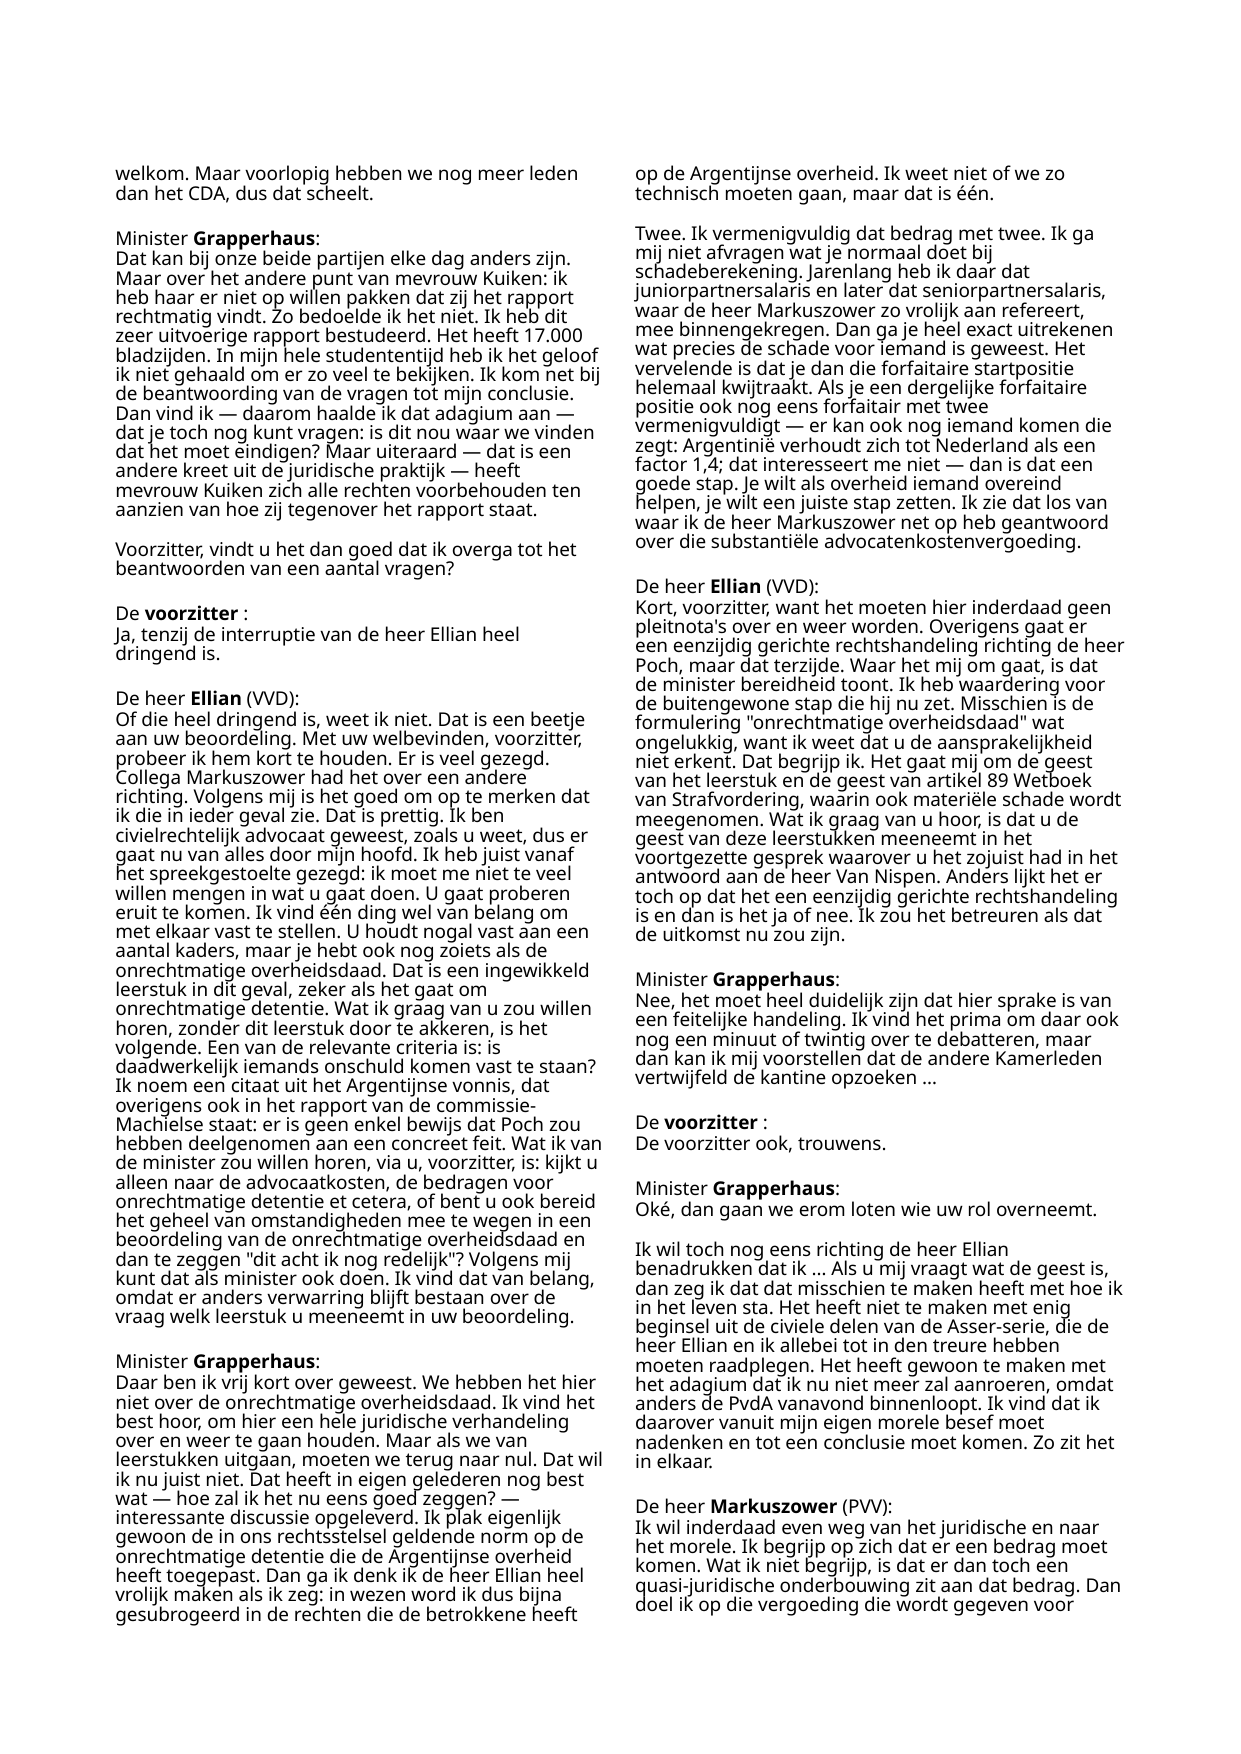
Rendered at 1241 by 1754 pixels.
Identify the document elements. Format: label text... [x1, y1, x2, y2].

text De voorzitter ook, trouwens. [635, 1135, 1125, 1154]
text Oké, dan gaan we erom loten wie uw rol overneemt. [635, 1201, 1125, 1220]
text Minister Grapperhaus: [635, 966, 1125, 992]
text De voorzitter : [635, 1109, 1125, 1135]
text De voorzitter : [115, 600, 605, 626]
text De heer Markuszower (PVV): [635, 1493, 1125, 1519]
text op de Argentijnse overheid. Ik weet niet of we zo technisch moeten gaan, maar dat is één. [635, 165, 1125, 204]
text Of die heel dringend is, weet ik niet. Dat is een beetje aan uw beoordeling. Met uw welbevinden, voorzitter, probeer ik hem kort te houden. Er is veel gezegd. Collega Markuszower had het over een andere richting. Volgens mij is het goed om op te merken dat ik die in ieder geval zie. Dat is prettig. Ik ben civielrechtelijk advocaat geweest, zoals u weet, dus er gaat nu van alles door mijn hoofd. Ik heb juist vanaf het spreekgestoelte gezegd: ik moet me niet te veel willen mengen in wat u gaat doen. U gaat proberen eruit te komen. Ik vind één ding wel van belang om met elkaar vast te stellen. U houdt nogal vast aan een aantal kaders, maar je hebt ook nog zoiets als de onrechtmatige overheidsdaad. Dat is een ingewikkeld leerstuk in dit geval, zeker als het gaat om onrechtmatige detentie. Wat ik graag van u zou willen horen, zonder dit leerstuk door te akkeren, is het volgende. Een van de relevante criteria is: is daadwerkelijk iemands onschuld komen vast te staan? Ik noem een citaat uit het Argentijnse vonnis, dat overigens ook in het rapport van de commissie-Machielse staat: er is geen enkel bewijs dat Poch zou hebben deelgenomen aan een concreet feit. Wat ik van de minister zou willen horen, via u, voorzitter, is: kijkt u alleen naar de advocaatkosten, de bedragen voor onrechtmatige detentie et cetera, of bent u ook bereid het geheel van omstandigheden mee te wegen in een beoordeling van de onrechtmatige overheidsdaad en dan te zeggen "dit acht ik nog redelijk"? Volgens mij kunt dat als minister ook doen. Ik vind dat van belang, omdat er anders verwarring blijft bestaan over de vraag welk leerstuk u meeneemt in uw beoordeling. [115, 711, 605, 1328]
text Daar ben ik vrij kort over geweest. We hebben het hier niet over de onrechtmatige overheidsdaad. Ik vind het best hoor, om hier een hele juridische verhandeling over en weer te gaan houden. Maar als we van leerstukken uitgaan, moeten we terug naar nul. Dat wil ik nu juist niet. Dat heeft in eigen gelederen nog best wat — hoe zal ik het nu eens goed zeggen? — interessante discussie opgeleverd. Ik plak eigenlijk gewoon de in ons rechtsstelsel geldende norm op de onrechtmatige detentie die de Argentijnse overheid heeft toegepast. Dan ga ik denk ik de heer Ellian heel vrolijk maken als ik zeg: in wezen word ik dus bijna gesubrogeerd in de rechten die de betrokkene heeft [115, 1374, 605, 1625]
text De heer Ellian (VVD): [635, 573, 1125, 599]
text Ja, tenzij de interruptie van de heer Ellian heel dringend is. [115, 626, 605, 664]
text Twee. Ik vermenigvuldig dat bedrag met twee. Ik ga mij niet afvragen wat je normaal doet bij schadeberekening. Jarenlang heb ik daar dat juniorpartnersalaris en later dat seniorpartnersalaris, waar de heer Markuszower zo vrolijk aan refereert, mee binnengekregen. Dan ga je heel exact uitrekenen wat precies de schade voor iemand is geweest. Het vervelende is dat je dan die forfaitaire startpositie helemaal kwijtraakt. Als je een dergelijke forfaitaire positie ook nog eens forfaitair met twee vermenigvuldigt — er kan ook nog iemand komen die zegt: Argentinië verhoudt zich tot Nederland als een factor 1,4; dat interesseert me niet — dan is dat een goede stap. Je wilt als overheid iemand overeind helpen, je wilt een juiste stap zetten. Ik zie dat los van waar ik de heer Markuszower net op heb geantwoord over die substantiële advocatenkostenvergoeding. [635, 224, 1125, 552]
text Dat kan bij onze beide partijen elke dag anders zijn. Maar over het andere punt van mevrouw Kuiken: ik heb haar er niet op willen pakken dat zij het rapport rechtmatig vindt. Zo bedoelde ik het niet. Ik heb dit zeer uitvoerige rapport bestudeerd. Het heeft 17.000 bladzijden. In mijn hele studententijd heb ik het geloof ik niet gehaald om er zo veel te bekijken. Ik kom net bij de beantwoording van de vragen tot mijn conclusie. Dan vind ik — daarom haalde ik dat adagium aan — dat je toch nog kunt vragen: is dit nou waar we vinden dat het moet eindigen? Maar uiteraard — dat is een andere kreet uit de juridische praktijk — heeft mevrouw Kuiken zich alle rechten voorbehouden ten aanzien van hoe zij tegenover het rapport staat. [115, 250, 605, 520]
text Minister Grapperhaus: [115, 1349, 605, 1374]
text Nee, het moet heel duidelijk zijn dat hier sprake is van een feitelijke handeling. Ik vind het prima om daar ook nog een minuut of twintig over te debatteren, maar dan kan ik mij voorstellen dat de andere Kamerleden vertwijfeld de kantine opzoeken … [635, 992, 1125, 1088]
text Kort, voorzitter, want het moeten hier inderdaad geen pleitnota's over en weer worden. Overigens gaat er een eenzijdig gerichte rechtshandeling richting de heer Poch, maar dat terzijde. Waar het mij om gaat, is dat de minister bereidheid toont. Ik heb waardering voor de buitengewone stap die hij nu zet. Misschien is de formulering "onrechtmatige overheidsdaad" wat ongelukkig, want ik weet dat u de aansprakelijkheid niet erkent. Dat begrijp ik. Het gaat mij om de geest van het leerstuk en de geest van artikel 89 Wetboek van Strafvordering, waarin ook materiële schade wordt meegenomen. Wat ik graag van u hoor, is dat u de geest van deze leerstukken meeneemt in het voortgezette gesprek waarover u het zojuist had in het antwoord aan de heer Van Nispen. Anders lijkt het er toch op dat het een eenzijdig gerichte rechtshandeling is en dan is het ja of nee. Ik zou het betreuren als dat de uitkomst nu zou zijn. [635, 599, 1125, 946]
text Minister Grapperhaus: [635, 1175, 1125, 1201]
text Minister Grapperhaus: [115, 225, 605, 250]
text Voorzitter, vindt u het dan goed dat ik overga tot het beantwoorden van een aantal vragen? [115, 541, 605, 579]
text welkom. Maar voorlopig hebben we nog meer leden dan het CDA, dus dat scheelt. [115, 165, 605, 204]
text De heer Ellian (VVD): [115, 685, 605, 711]
text Ik wil toch nog eens richting de heer Ellian benadrukken dat ik … Als u mij vraagt wat de geest is, dan zeg ik dat dat misschien te maken heeft met hoe ik in het leven sta. Het heeft niet te maken met enig beginsel uit de civiele delen van de Asser-serie, die de heer Ellian en ik allebei tot in den treure hebben moeten raadplegen. Het heeft gewoon te maken met het adagium dat ik nu niet meer zal aanroeren, omdat anders de PvdA vanavond binnenloopt. Ik vind dat ik daarover vanuit mijn eigen morele besef moet nadenken en tot een conclusie moet komen. Zo zit het in elkaar. [635, 1241, 1125, 1472]
text Ik wil inderdaad even weg van het juridische en naar het morele. Ik begrijp op zich dat er een bedrag moet komen. Wat ik niet begrijp, is dat er dan toch een quasi-juridische onderbouwing zit aan dat bedrag. Dan doel ik op die vergoeding die wordt gegeven voor [635, 1519, 1125, 1615]
